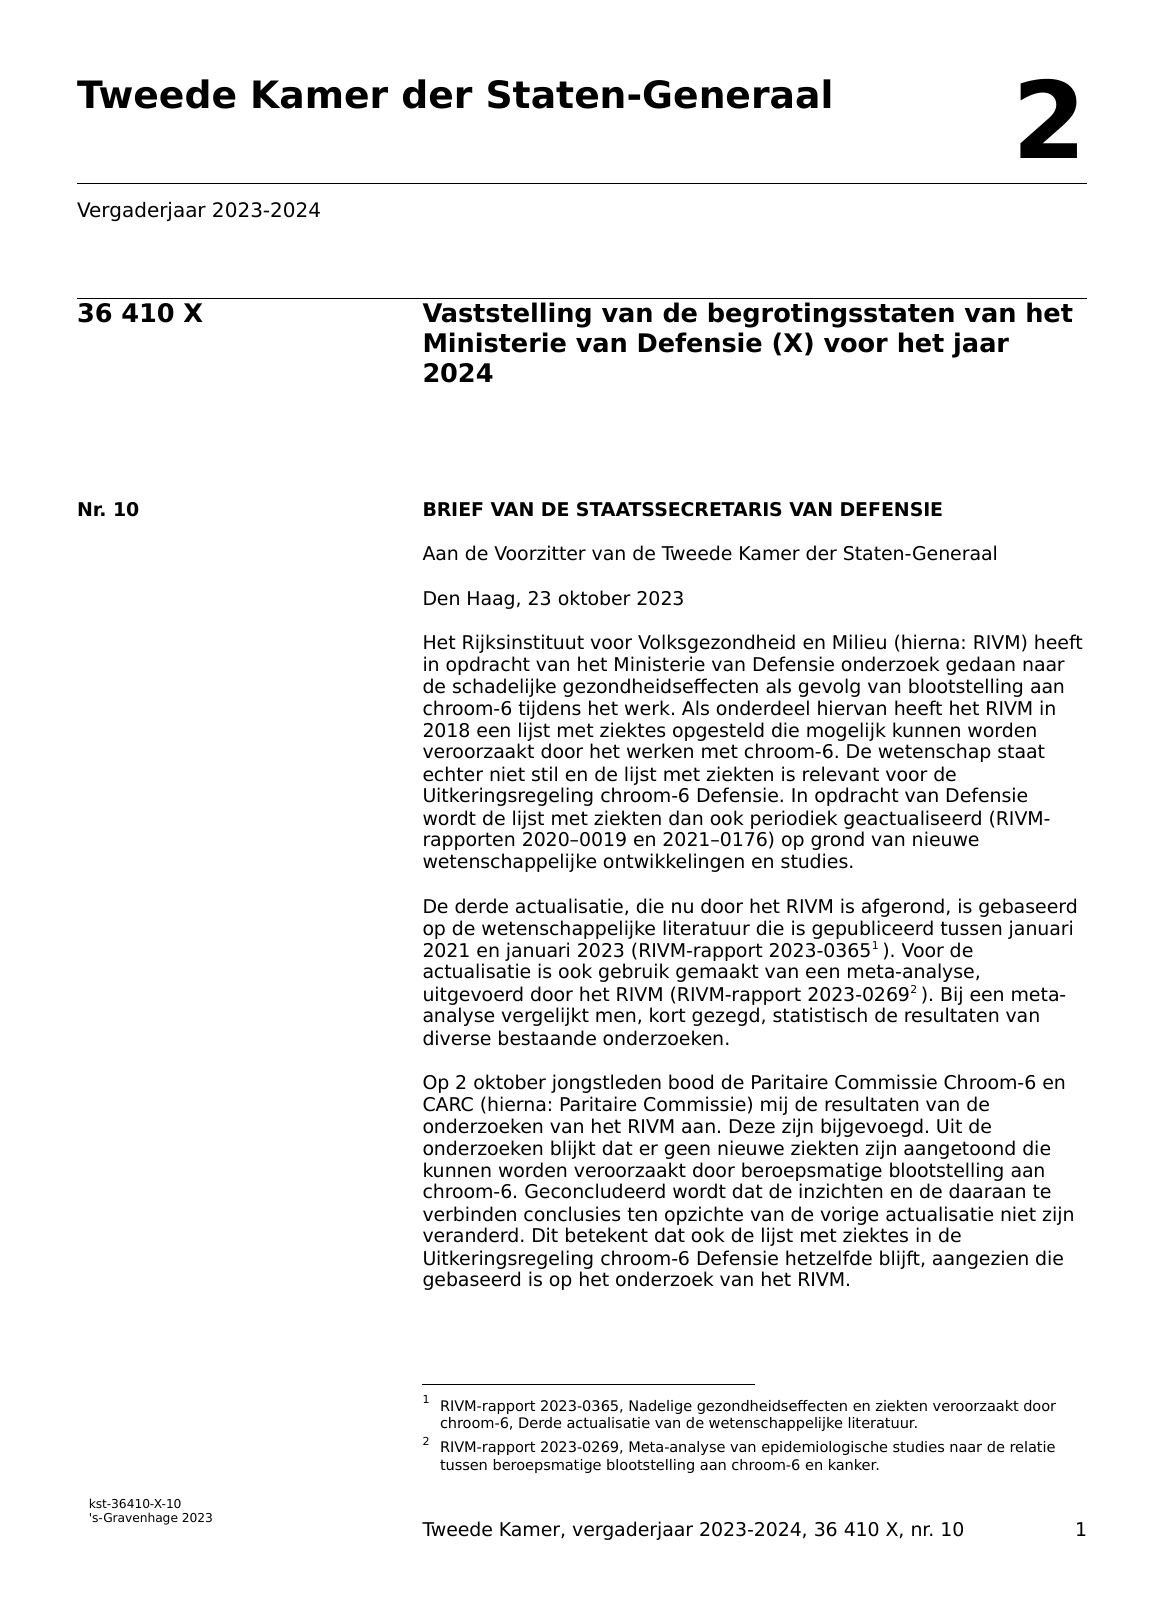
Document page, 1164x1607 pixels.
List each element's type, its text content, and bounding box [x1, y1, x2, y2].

text Op 2 oktober jongstleden bood de Paritaire Commissie Chroom-6 en CARC (hierna: Paritaire Commissie) mij de resultaten van de onderzoeken van het RIVM aan. Deze zijn bijgevoegd. Uit de onderzoeken blijkt dat er geen nieuwe ziekten zijn aangetoond die kunnen worden veroorzaakt door beroepsmatige blootstelling aan chroom-6. Geconcludeerd wordt dat de inzichten en de daaraan te verbinden conclusies ten opzichte van de vorige actualisatie niet zijn veranderd. Dit betekent dat ook de lijst met ziektes in de Uitkeringsregeling chroom-6 Defensie hetzelfde blijft, aangezien die gebaseerd is op het onderzoek van het RIVM. [422, 1072, 1087, 1291]
text Aan de Voorzitter van de Tweede Kamer der Staten-Generaal [422, 543, 1087, 565]
table_header 2 [886, 59, 1087, 183]
text 's-Gravenhage 2023 [88, 1511, 323, 1525]
text Het Rijksinstituut voor Volksgezondheid en Milieu (hierna: RIVM) heeft in opdracht van het Ministerie van Defensie onderzoek gedaan naar de schadelijke gezondheidseffecten als gevolg van blootstelling aan chroom-6 tijdens het werk. Als onderdeel hiervan heeft het RIVM in 2018 een lijst met ziektes opgesteld die mogelijk kunnen worden veroorzaakt door het werken met chroom-6. De wetenschap staat echter niet stil en de lijst met ziekten is relevant voor de Uitkeringsregeling chroom-6 Defensie. In opdracht van Defensie wordt de lijst met ziekten dan ook periodiek geactualiseerd (RIVM-rapporten 2020–0019 en 2021–0176) op grond van nieuwe wetenschappelijke ontwikkelingen en studies. [422, 632, 1087, 873]
text RIVM-rapport 2023-0269, Meta-analyse van epidemiologische studies naar de relatie tussen beroepsmatige blootstelling aan chroom-6 en kanker. [422, 1435, 1087, 1474]
table_cell Vergaderjaar 2023-2024 [77, 184, 1087, 298]
text kst-36410-X-10 [88, 1497, 323, 1511]
text Den Haag, 23 oktober 2023 [422, 587, 1087, 609]
text RIVM-rapport 2023-0365, Nadelige gezondheidseffecten en ziekten veroorzaakt door chroom-6, Derde actualisatie van de wetenschappelijke literatuur. [422, 1393, 1087, 1432]
text De derde actualisatie, die nu door het RIVM is afgerond, is gebaseerd op de wetenschappelijke literatuur die is gepubliceerd tussen januari 2021 en januari 2023 (RIVM-rapport 2023-0365). Voor de actualisatie is ook gebruik gemaakt van een meta-analyse, uitgevoerd door het RIVM (RIVM-rapport 2023-0269). Bij een meta-analyse vergelijkt men, kort gezegd, statistisch de resultaten van diverse bestaande onderzoeken. [422, 896, 1087, 1049]
subtitle Nr. 10 BRIEF VAN DE STAATSSECRETARIS VAN DEFENSIE [77, 499, 1087, 521]
table_header Tweede Kamer der Staten-Generaal [77, 59, 886, 183]
subtitle 36 410 X Vaststelling van de begrotingsstaten van het Ministerie van Defensie (X) voor het jaar 2024 [77, 299, 1087, 388]
